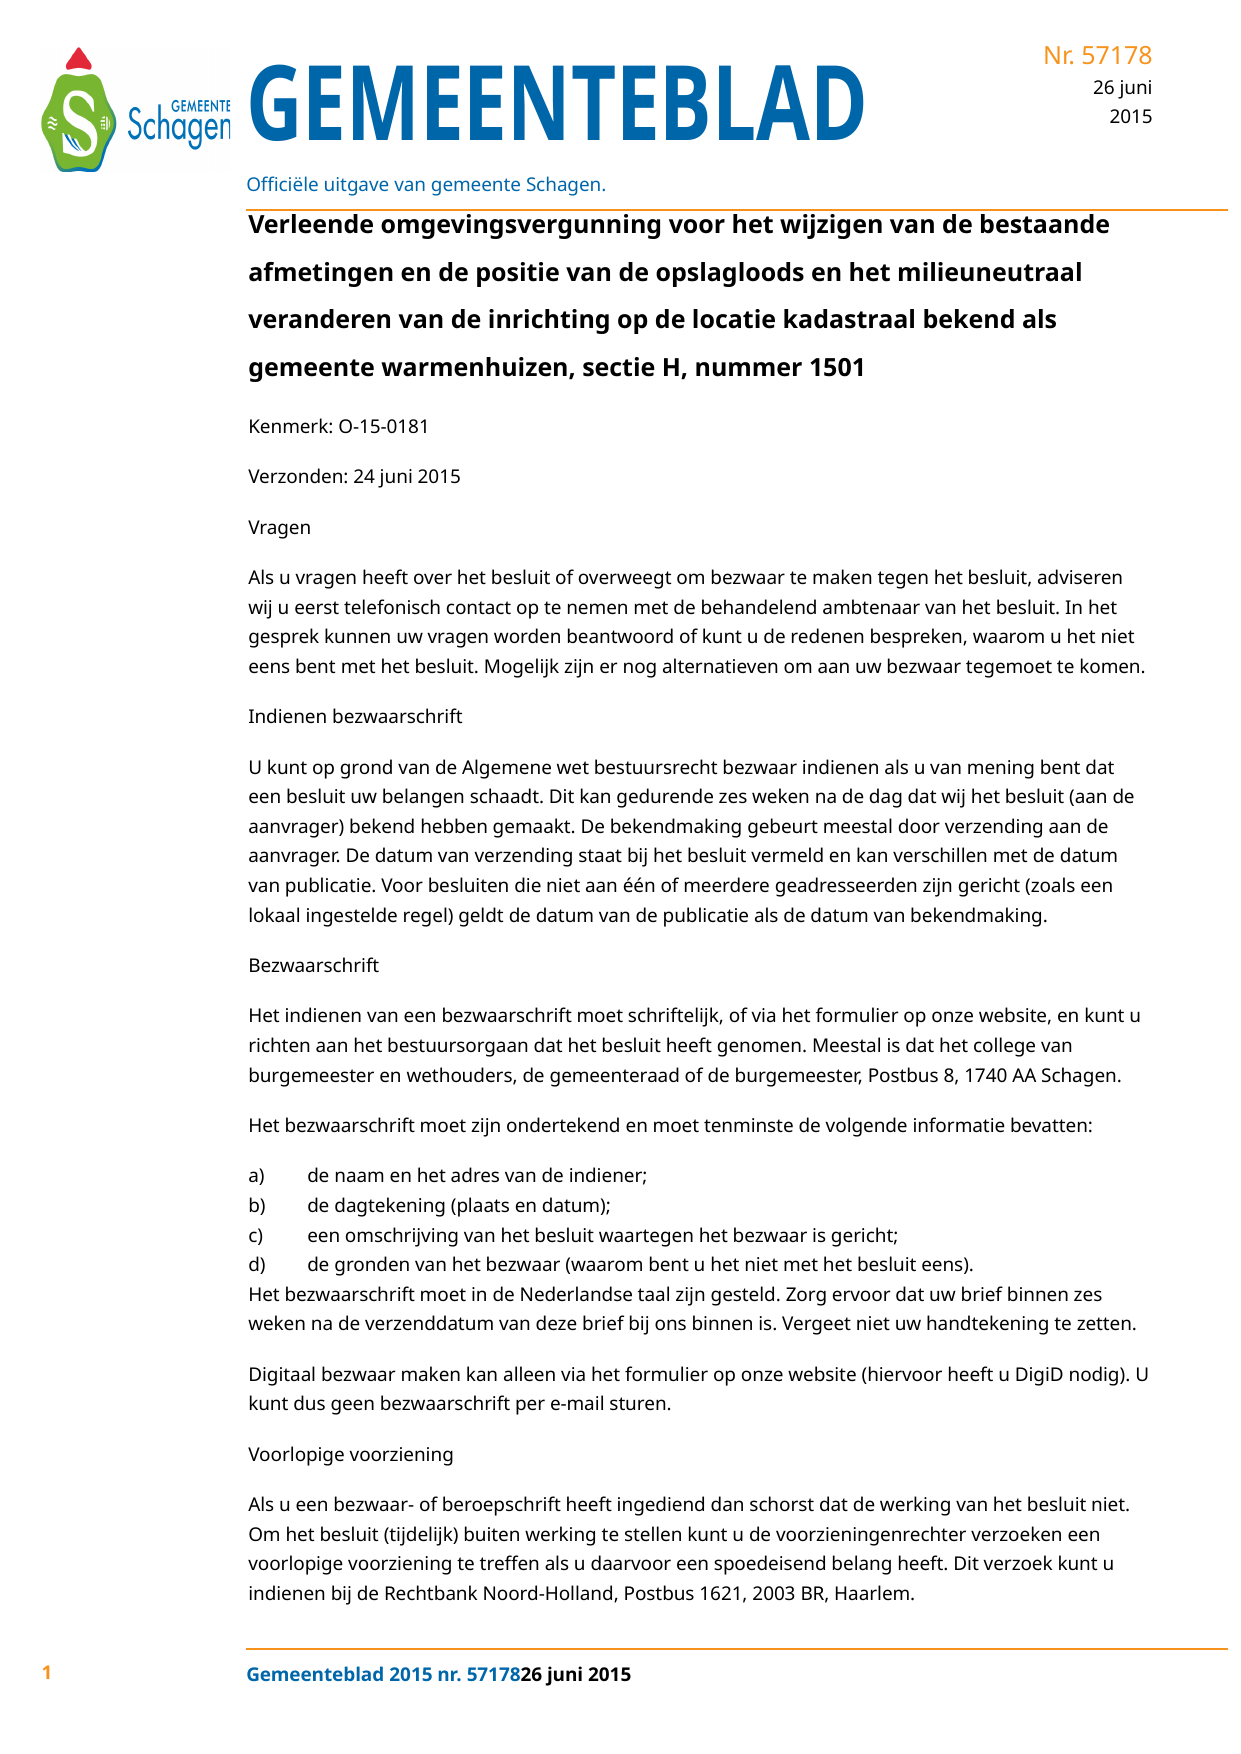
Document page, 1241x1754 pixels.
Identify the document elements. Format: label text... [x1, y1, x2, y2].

list de dagtekening (plaats en datum); [248, 1192, 1152, 1218]
text Het bezwaarschrift moet zijn ondertekend en moet tenminste de volgende informatie bevatten: [248, 1112, 1152, 1138]
text Verleende omgevingsvergunning voor het wijzigen van de bestaande afmetingen en de positie van de opslagloods en het milieuneutraal veranderen van de inrichting op de locatie kadastraal bekend als gemeente warmenhuizen, sectie H, nummer 1501 [248, 211, 1152, 384]
text Het indienen van een bezwaarschrift moet schriftelijk, of via het formulier op onze website, en kunt u richten aan het bestuursorgaan dat het besluit heeft genomen. Meestal is dat het college van burgemeester en wethouders, de gemeenteraad of de burgemeester, Postbus 8, 1740 AA Schagen. [248, 1003, 1152, 1088]
text U kunt op grond van de Algemene wet bestuursrecht bezwaar indienen als u van mening bent dat een besluit uw belangen schaadt. Dit kan gedurende zes weken na de dag dat wij het besluit (aan de aanvrager) bekend hebben gemaakt. De bekendmaking gebeurt meestal door verzending aan de aanvrager. De datum van verzending staat bij het besluit vermeld en kan verschillen met de datum van publicatie. Voor besluiten die niet aan één of meerdere geadresseerden zijn gericht (zoals een lokaal ingestelde regel) geldt de datum van de publicatie als de datum van bekendmaking. [248, 754, 1152, 928]
text Voorlopige voorziening [248, 1441, 1152, 1467]
text Digitaal bezwaar maken kan alleen via het formulier op onze website (hiervoor heeft u DigiD nodig). U kunt dus geen bezwaarschrift per e-mail sturen. [248, 1361, 1152, 1416]
text Indienen bezwaarschrift [248, 703, 1152, 729]
text Als u een bezwaar- of beroepschrift heeft ingediend dan schorst dat de werking van het besluit niet. Om het besluit (tijdelijk) buiten werking te stellen kunt u de voorzieningenrechter verzoeken een voorlopige voorziening te treffen als u daarvoor een spoedeisend belang heeft. Dit verzoek kunt u indienen bij de Rechtbank Noord-Holland, Postbus 1621, 2003 BR, Haarlem. [248, 1491, 1152, 1606]
picture [41, 47, 231, 172]
text Als u vragen heeft over het besluit of overweegt om bezwaar te maken tegen het besluit, adviseren wij u eerst telefonisch contact op te nemen met de behandelend ambtenaar van het besluit. In het gesprek kunnen uw vragen worden beantwoord of kunt u de redenen bespreken, waarom u het niet eens bent met het besluit. Mogelijk zijn er nog alternatieven om aan uw bezwaar tegemoet te komen. [248, 564, 1152, 679]
list de gronden van het bezwaar (waarom bent u het niet met het besluit eens). [248, 1251, 1152, 1277]
text Het bezwaarschrift moet in de Nederlandse taal zijn gesteld. Zorg ervoor dat uw brief binnen zes weken na de verzenddatum van deze brief bij ons binnen is. Vergeet niet uw handtekening te zetten. [248, 1281, 1152, 1336]
list de naam en het adres van de indiener; [248, 1163, 1152, 1188]
list een omschrijving van het besluit waartegen het bezwaar is gericht; [248, 1222, 1152, 1248]
text Verzonden: 24 juni 2015 [248, 463, 1152, 489]
text Kenmerk: O-15-0181 [248, 413, 1152, 439]
text Bezwaarschrift [248, 952, 1152, 978]
text Vragen [248, 514, 1152, 540]
